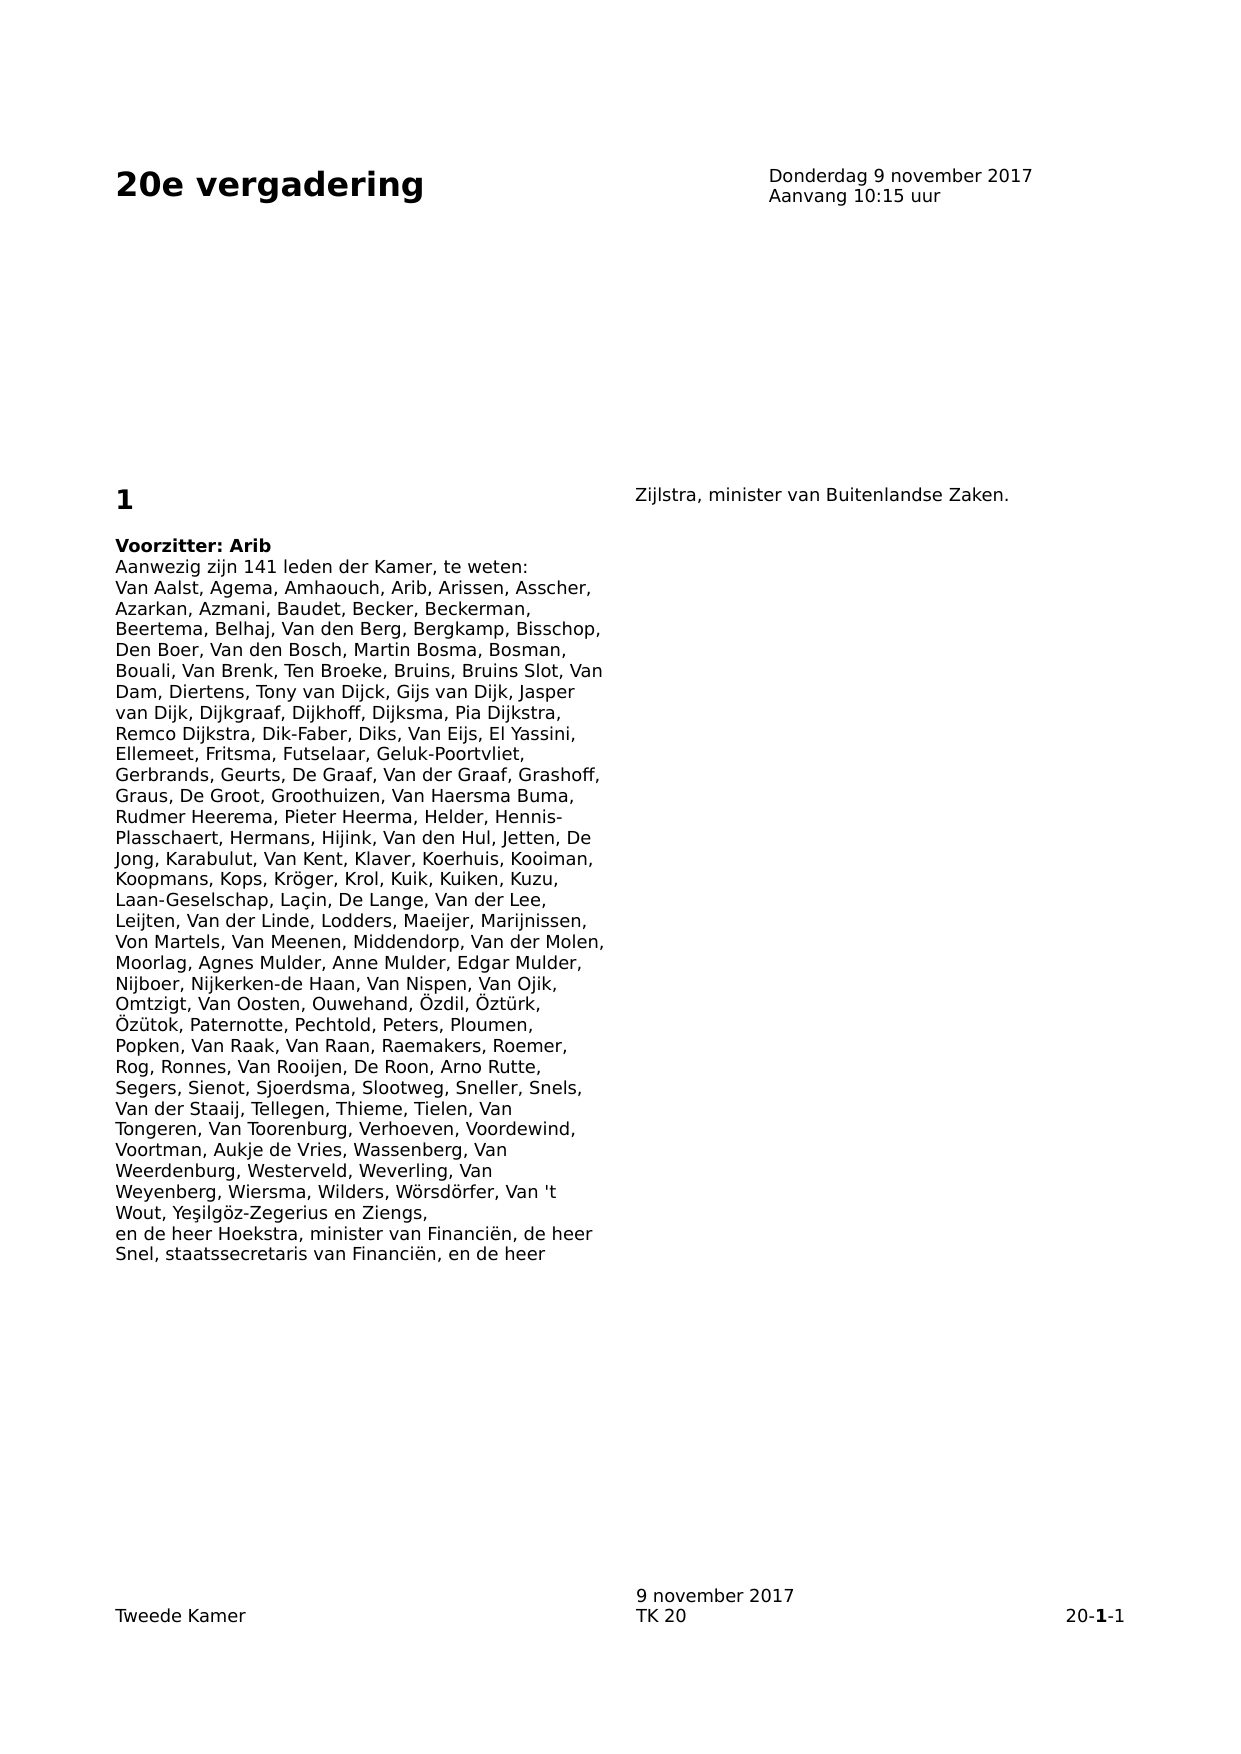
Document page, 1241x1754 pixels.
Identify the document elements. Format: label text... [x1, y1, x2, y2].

title 1 [115, 484, 605, 516]
text Aanwezig zijn 141 leden der Kamer, te weten: [115, 557, 605, 577]
text Van Aalst, Agema, Amhaouch, Arib, Arissen, Asscher, Azarkan, Azmani, Baudet, Becker, Beckerman, Beertema, Belhaj, Van den Berg, Bergkamp, Bisschop, Den Boer, Van den Bosch, Martin Bosma, Bosman, Bouali, Van Brenk, Ten Broeke, Bruins, Bruins Slot, Van Dam, Diertens, Tony van Dijck, Gijs van Dijk, Jasper van Dijk, Dijkgraaf, Dijkhoff, Dijksma, Pia Dijkstra, Remco Dijkstra, Dik-Faber, Diks, Van Eijs, El Yassini, Ellemeet, Fritsma, Futselaar, Geluk-Poortvliet, Gerbrands, Geurts, De Graaf, Van der Graaf, Grashoff, Graus, De Groot, Groothuizen, Van Haersma Buma, Rudmer Heerema, Pieter Heerma, Helder, Hennis-Plasschaert, Hermans, Hijink, Van den Hul, Jetten, De Jong, Karabulut, Van Kent, Klaver, Koerhuis, Kooiman, Koopmans, Kops, Kröger, Krol, Kuik, Kuiken, Kuzu, Laan-Geselschap, Laçin, De Lange, Van der Lee, Leijten, Van der Linde, Lodders, Maeijer, Marijnissen, Von Martels, Van Meenen, Middendorp, Van der Molen, Moorlag, Agnes Mulder, Anne Mulder, Edgar Mulder, Nijboer, Nijkerken-de Haan, Van Nispen, Van Ojik, Omtzigt, Van Oosten, Ouwehand, Özdil, Öztürk, Özütok, Paternotte, Pechtold, Peters, Ploumen, Popken, Van Raak, Van Raan, Raemakers, Roemer, Rog, Ronnes, Van Rooijen, De Roon, Arno Rutte, Segers, Sienot, Sjoerdsma, Slootweg, Sneller, Snels, Van der Staaij, Tellegen, Thieme, Tielen, Van Tongeren, Van Toorenburg, Verhoeven, Voordewind, Voortman, Aukje de Vries, Wassenberg, Van Weerdenburg, Westerveld, Weverling, Van Weyenberg, Wiersma, Wilders, Wörsdörfer, Van 't Wout, Yeşilgöz-Zegerius en Ziengs, [115, 577, 605, 1223]
table_cell Aanvang 10:15 uur [769, 186, 1125, 207]
text Zijlstra, minister van Buitenlandse Zaken. [635, 484, 1125, 505]
text Voorzitter: Arib [115, 536, 605, 557]
table_header Donderdag 9 november 2017 [769, 165, 1125, 186]
text en de heer Hoekstra, minister van Financiën, de heer Snel, staatssecretaris van Financiën, en de heer [115, 1223, 605, 1265]
table_header 20e vergadering [115, 165, 768, 207]
